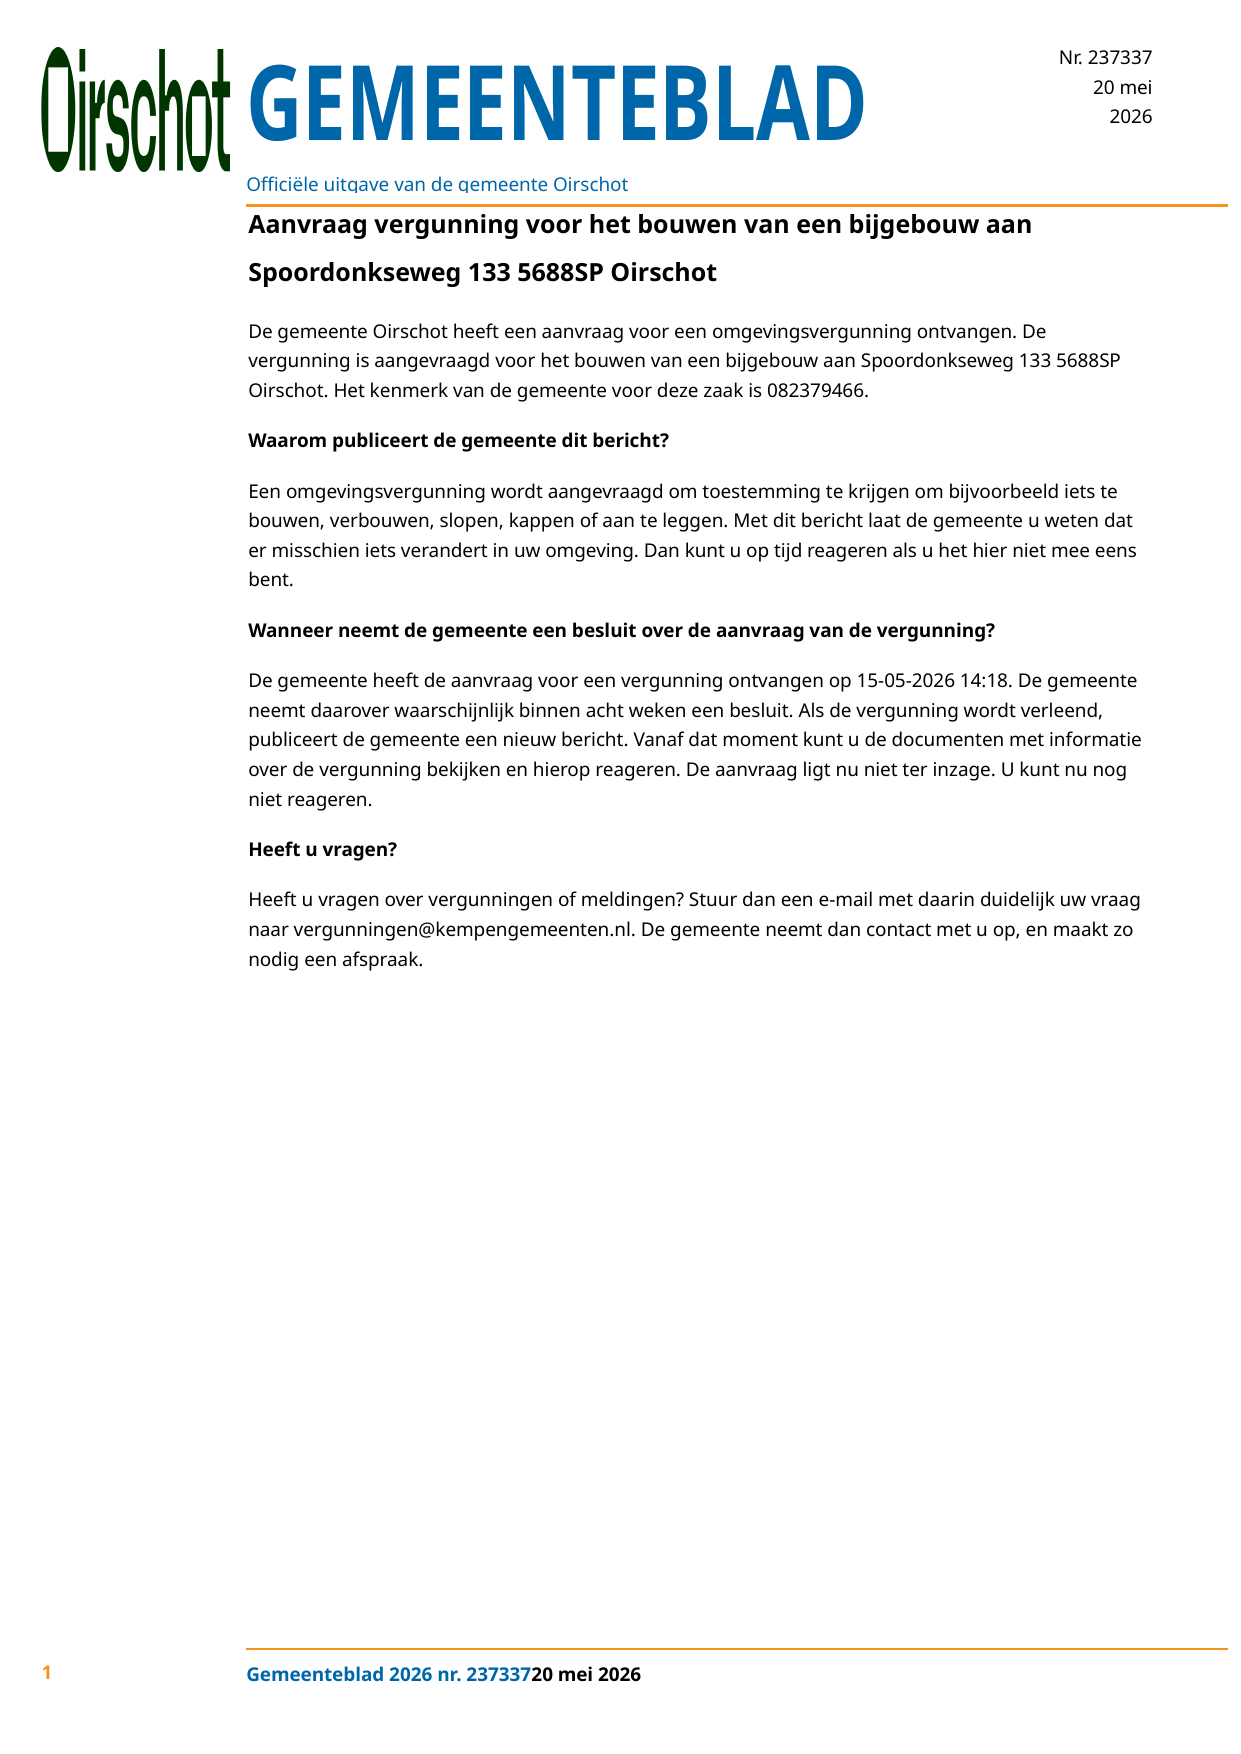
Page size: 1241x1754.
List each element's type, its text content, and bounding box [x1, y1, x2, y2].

text Een omgevingsvergunning wordt aangevraagd om toestemming te krijgen om bijvoorbeeld iets te bouwen, verbouwen, slopen, kappen of aan te leggen. Met dit bericht laat de gemeente u weten dat er misschien iets verandert in uw omgeving. Dan kunt u op tijd reageren als u het hier niet mee eens bent. [248, 478, 1152, 592]
text De gemeente Oirschot heeft een aanvraag voor een omgevingsvergunning ontvangen. De vergunning is aangevraagd voor het bouwen van een bijgebouw aan Spoordonkseweg 133 5688SP Oirschot. Het kenmerk van de gemeente voor deze zaak is 082379466. [248, 318, 1152, 403]
picture [41, 47, 231, 172]
text Heeft u vragen over vergunningen of meldingen? Stuur dan een e-mail met daarin duidelijk uw vraag naar vergunningen@kempengemeenten.nl. De gemeente neemt dan contact met u op, en maakt zo nodig een afspraak. [248, 887, 1152, 972]
text Aanvraag vergunning voor het bouwen van een bijgebouw aan Spoordonkseweg 133 5688SP Oirschot [248, 207, 1152, 288]
text Waarom publiceert de gemeente dit bericht? [248, 427, 1152, 453]
text Heeft u vragen? [248, 836, 1152, 862]
text De gemeente heeft de aanvraag voor een vergunning ontvangen op 15-05-2026 14:18. De gemeente neemt daarover waarschijnlijk binnen acht weken een besluit. Als de vergunning wordt verleend, publiceert de gemeente een nieuw bericht. Vanaf dat moment kunt u de documenten met informatie over de vergunning bekijken en hierop reageren. De aanvraag ligt nu niet ter inzage. U kunt nu nog niet reageren. [248, 667, 1152, 812]
text Wanneer neemt de gemeente een besluit over de aanvraag van de vergunning? [248, 617, 1152, 643]
